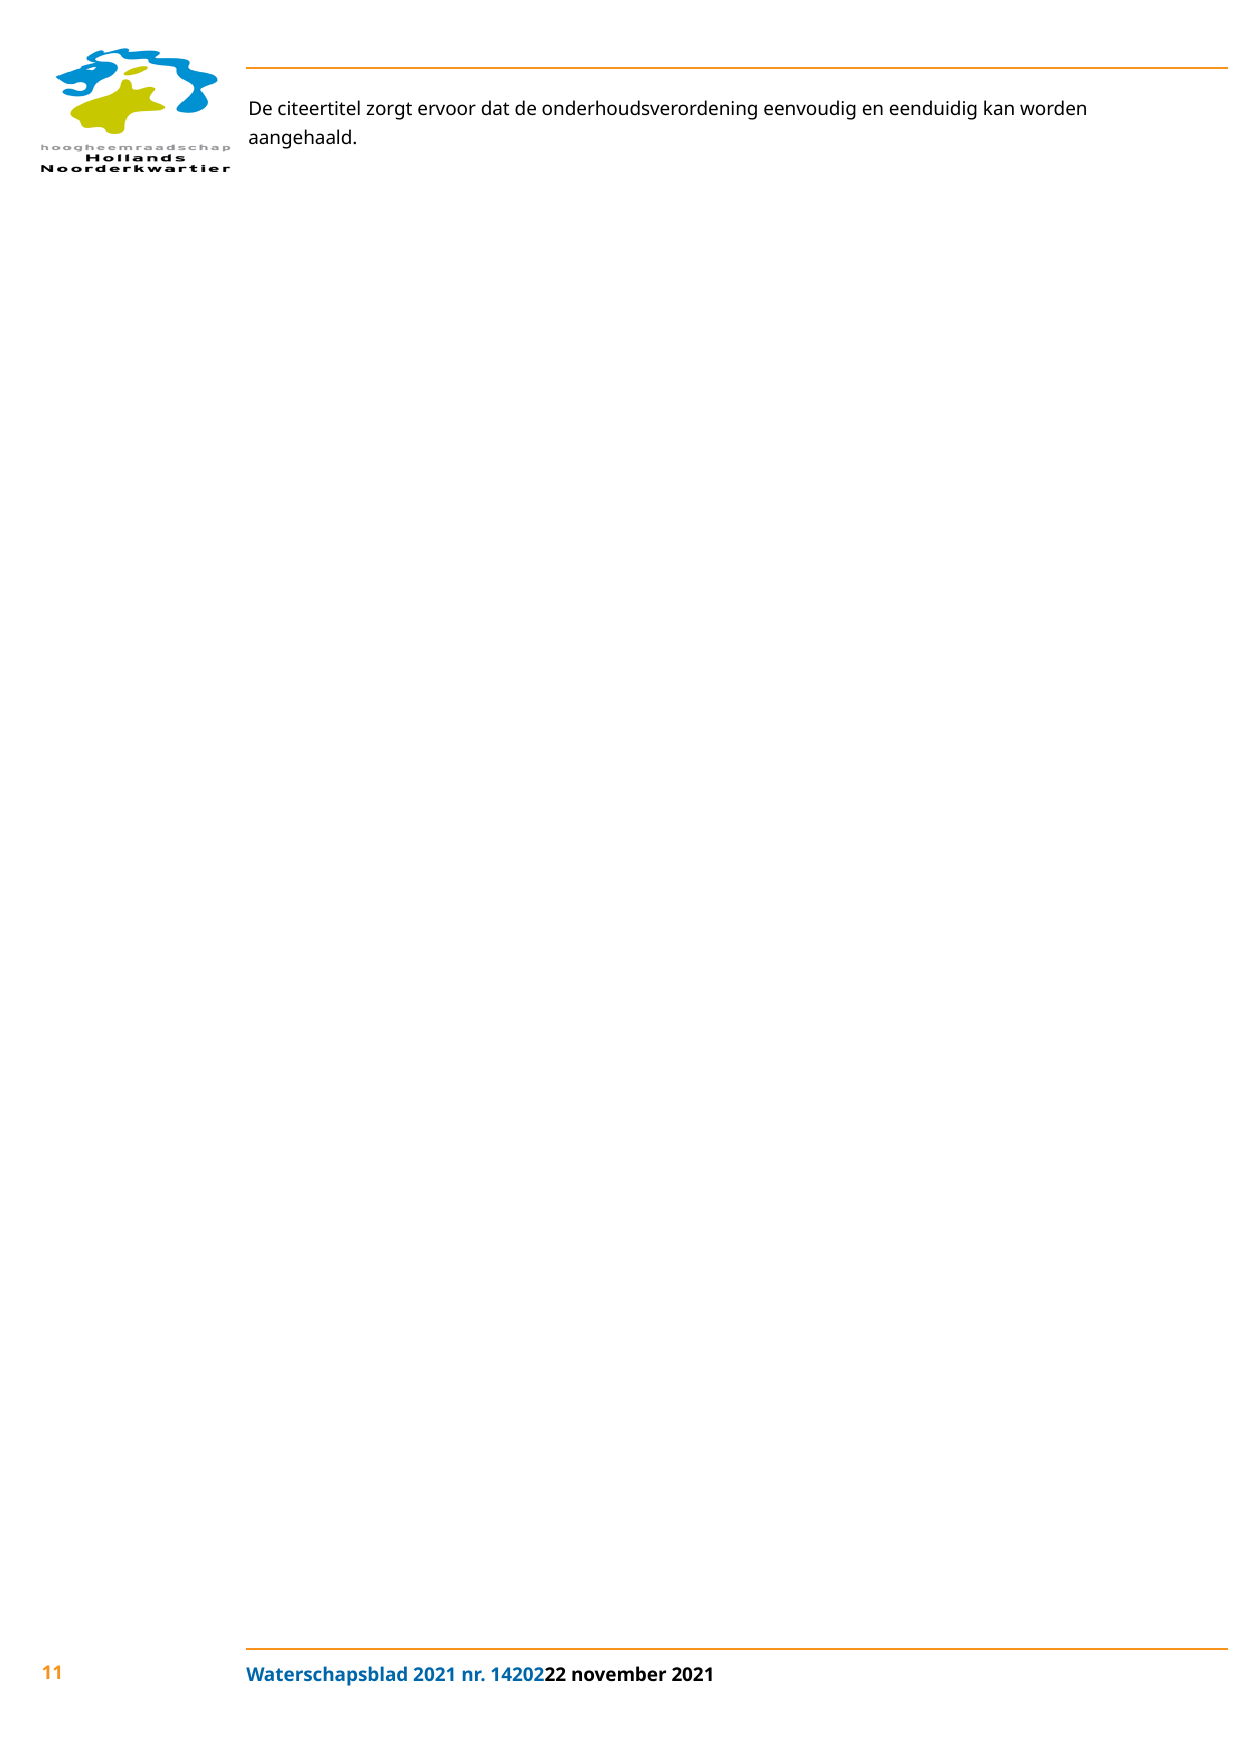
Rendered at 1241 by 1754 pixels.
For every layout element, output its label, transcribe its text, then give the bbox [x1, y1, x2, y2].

picture [41, 47, 231, 172]
text De citeertitel zorgt ervoor dat de onderhoudsverordening eenvoudig en eenduidig kan worden aangehaald. [248, 95, 1152, 150]
